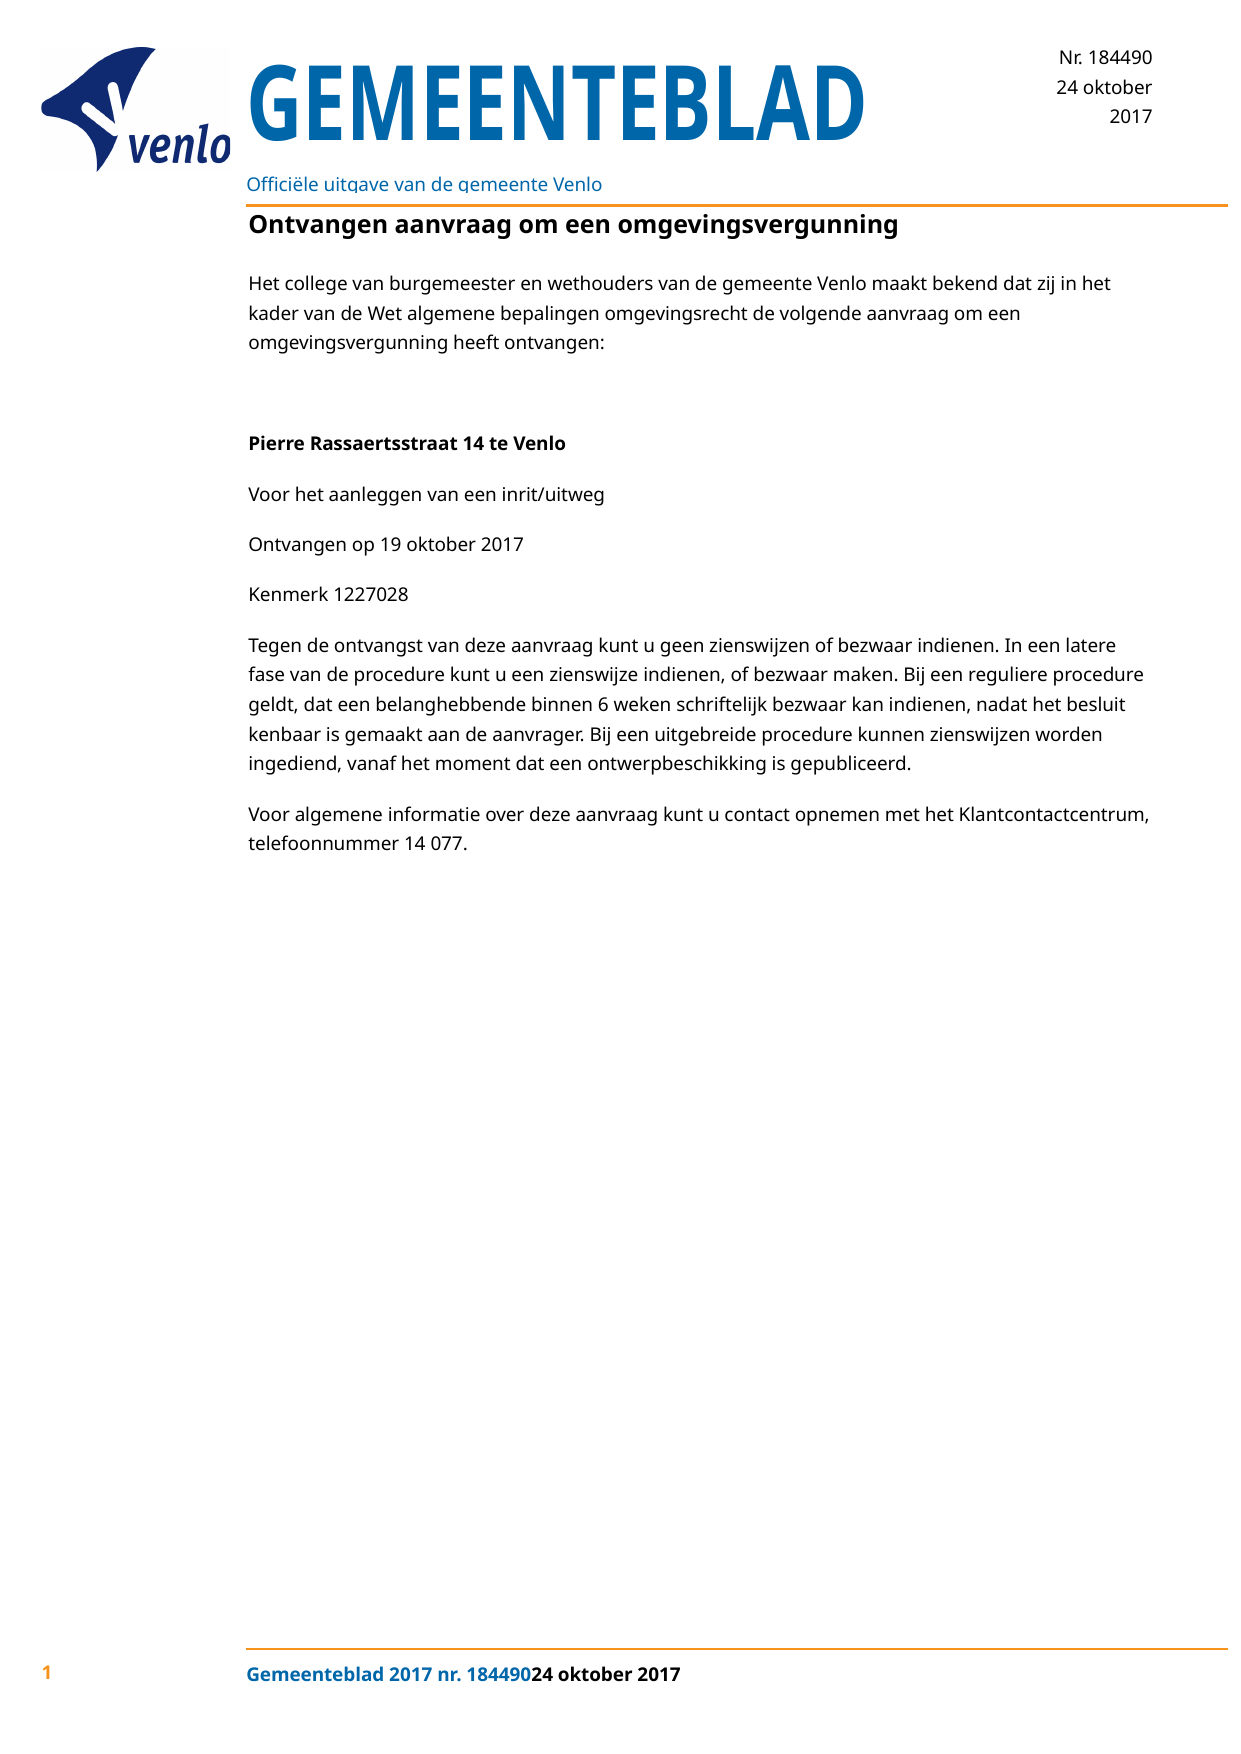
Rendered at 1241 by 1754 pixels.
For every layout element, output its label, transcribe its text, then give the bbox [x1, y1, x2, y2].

text Voor algemene informatie over deze aanvraag kunt u contact opnemen met het Klantcontactcentrum, telefoonnummer 14 077. [248, 801, 1152, 856]
text Pierre Rassaertsstraat 14 te Venlo [248, 430, 1152, 456]
text Voor het aanleggen van een inrit/uitweg [248, 481, 1152, 506]
text Ontvangen aanvraag om een omgevingsvergunning [248, 207, 1152, 241]
picture [41, 47, 231, 172]
text Ontvangen op 19 oktober 2017 [248, 531, 1152, 557]
text Tegen de ontvangst van deze aanvraag kunt u geen zienswijzen of bezwaar indienen. In een latere fase van de procedure kunt u een zienswijze indienen, of bezwaar maken. Bij een reguliere procedure geldt, dat een belanghebbende binnen 6 weken schriftelijk bezwaar kan indienen, nadat het besluit kenbaar is gemaakt aan de aanvrager. Bij een uitgebreide procedure kunnen zienswijzen worden ingediend, vanaf het moment dat een ontwerpbeschikking is gepubliceerd. [248, 632, 1152, 776]
text Het college van burgemeester en wethouders van de gemeente Venlo maakt bekend dat zij in het kader van de Wet algemene bepalingen omgevingsrecht de volgende aanvraag om een omgevingsvergunning heeft ontvangen: [248, 270, 1152, 355]
text Kenmerk 1227028 [248, 582, 1152, 607]
